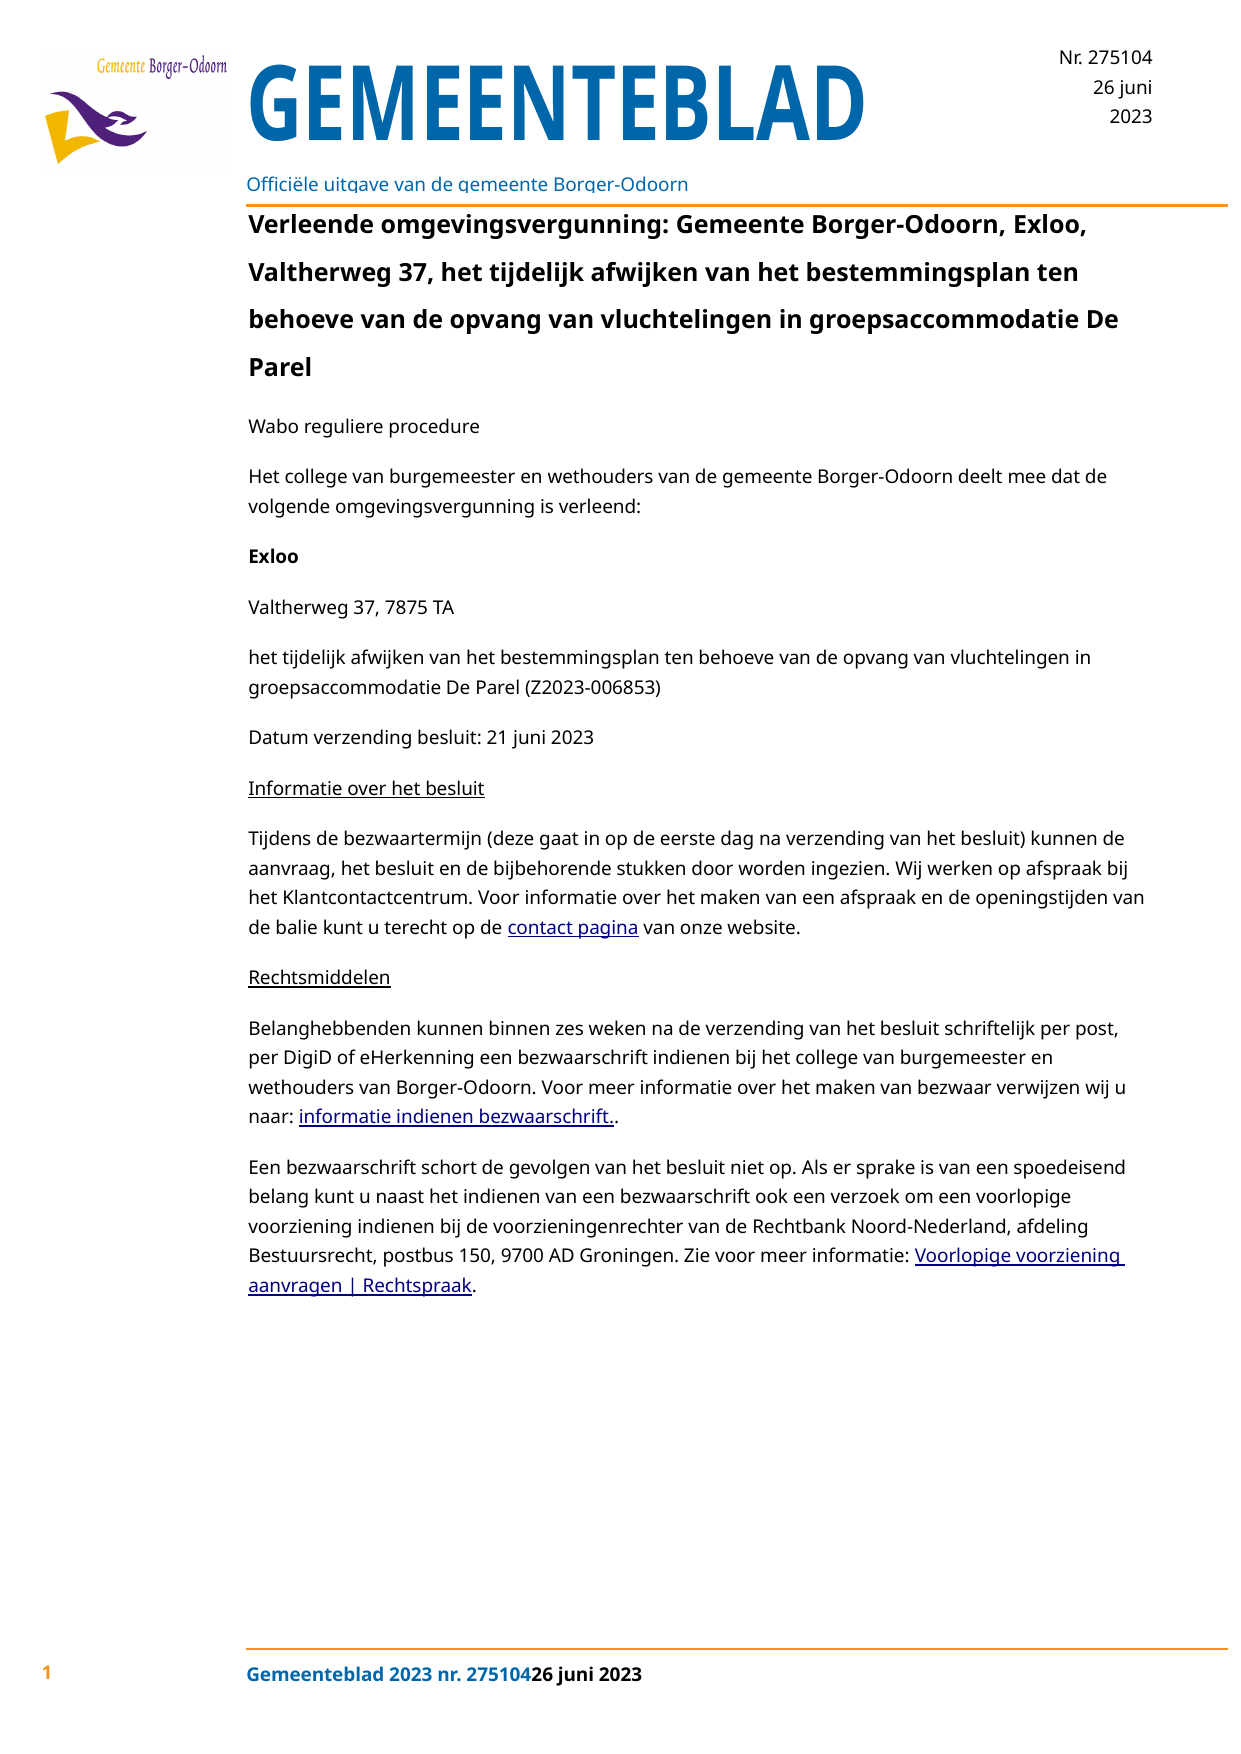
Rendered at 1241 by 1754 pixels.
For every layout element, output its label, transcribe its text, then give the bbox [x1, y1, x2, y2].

text Datum verzending besluit: 21 juni 2023 [248, 724, 1152, 750]
text Exloo [248, 543, 1152, 569]
text Tijdens de bezwaartermijn (deze gaat in op de eerste dag na verzending van het besluit) kunnen de aanvraag, het besluit en de bijbehorende stukken door worden ingezien. Wij werken op afspraak bij het Klantcontactcentrum. Voor informatie over het maken van een afspraak en de openingstijden van de balie kunt u terecht op de contact pagina van onze website. [248, 825, 1152, 940]
text Het college van burgemeester en wethouders van de gemeente Borger-Odoorn deelt mee dat de volgende omgevingsvergunning is verleend: [248, 463, 1152, 519]
text Rechtsmiddelen [248, 964, 1152, 990]
text Een bezwaarschrift schort de gevolgen van het besluit niet op. Als er sprake is van een spoedeisend belang kunt u naast het indienen van een bezwaarschrift ook een verzoek om een voorlopige voorziening indienen bij de voorzieningenrechter van de Rechtbank Noord-Nederland, afdeling Bestuursrecht, postbus 150, 9700 AD Groningen. Zie voor meer informatie: Voorlopige voorziening aanvragen | Rechtspraak. [248, 1154, 1152, 1298]
text het tijdelijk afwijken van het bestemmingsplan ten behoeve van de opvang van vluchtelingen in groepsaccommodatie De Parel (Z2023-006853) [248, 644, 1152, 700]
text Verleende omgevingsvergunning: Gemeente Borger-Odoorn, Exloo, Valtherweg 37, het tijdelijk afwijken van het bestemmingsplan ten behoeve van de opvang van vluchtelingen in groepsaccommodatie De Parel [248, 207, 1152, 384]
picture [41, 47, 231, 172]
text Wabo reguliere procedure [248, 413, 1152, 439]
text Informatie over het besluit [248, 775, 1152, 801]
text Belanghebbenden kunnen binnen zes weken na de verzending van het besluit schriftelijk per post, per DigiD of eHerkenning een bezwaarschrift indienen bij het college van burgemeester en wethouders van Borger-Odoorn. Voor meer informatie over het maken van bezwaar verwijzen wij u naar: informatie indienen bezwaarschrift.. [248, 1015, 1152, 1129]
text Valtherweg 37, 7875 TA [248, 594, 1152, 620]
